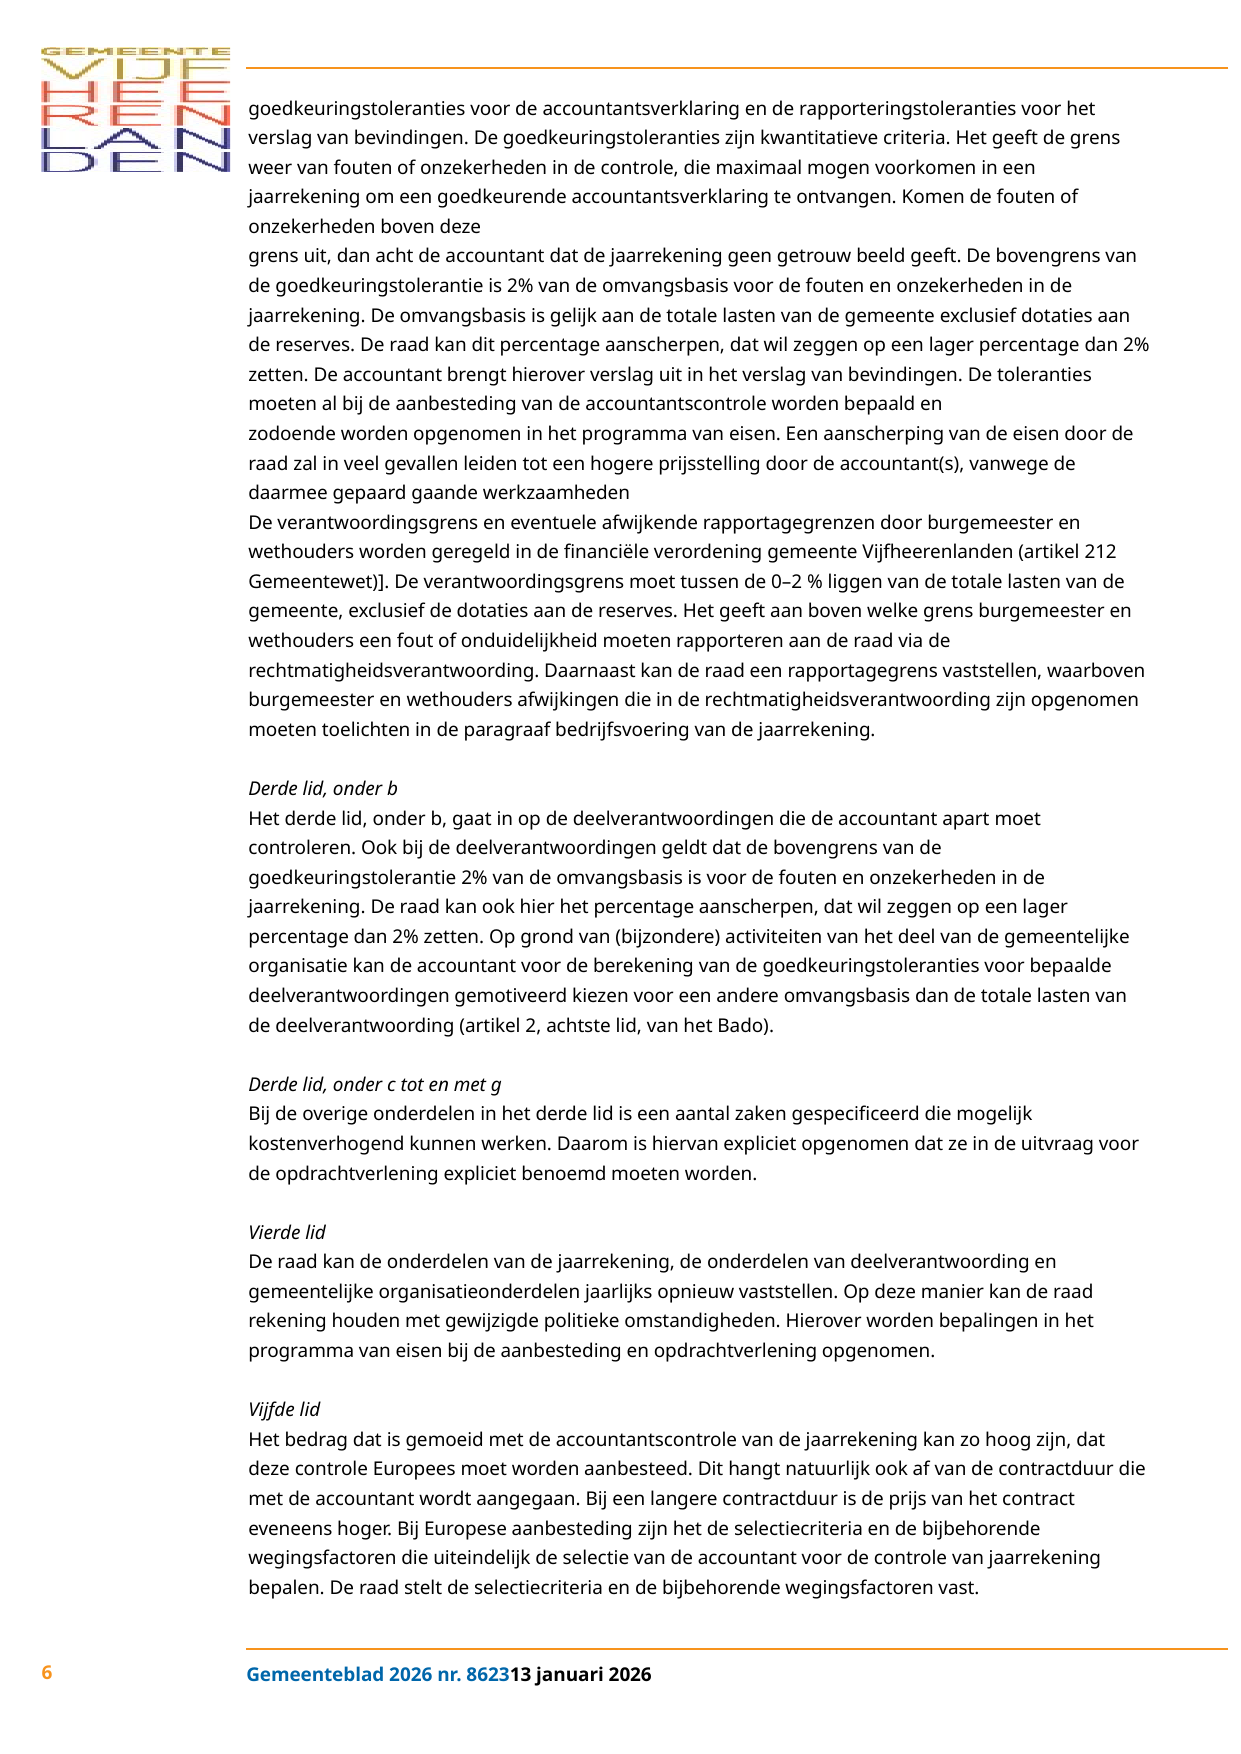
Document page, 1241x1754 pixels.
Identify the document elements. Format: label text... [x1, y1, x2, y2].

text Derde lid, onder c tot en met g [248, 1071, 1152, 1097]
text Vijfde lid [248, 1396, 1152, 1422]
text De raad kan de onderdelen van de jaarrekening, de onderdelen van deelverantwoording en gemeentelijke organisatieonderdelen jaarlijks opnieuw vaststellen. Op deze manier kan de raad rekening houden met gewijzigde politieke omstandigheden. Hierover worden bepalingen in het programma van eisen bij de aanbesteding en opdrachtverlening opgenomen. [248, 1248, 1152, 1363]
text goedkeuringstoleranties voor de accountantsverklaring en de rapporteringstoleranties voor het verslag van bevindingen. De goedkeuringstoleranties zijn kwantitatieve criteria. Het geeft de grens weer van fouten of onzekerheden in de controle, die maximaal mogen voorkomen in een jaarrekening om een goedkeurende accountantsverklaring te ontvangen. Komen de fouten of onzekerheden boven deze [248, 95, 1152, 239]
text Derde lid, onder b [248, 775, 1152, 801]
text Vierde lid [248, 1219, 1152, 1245]
text De verantwoordingsgrens en eventuele afwijkende rapportagegrenzen door burgemeester en wethouders worden geregeld in de financiële verordening gemeente Vijfheerenlanden (artikel 212 Gemeentewet)]. De verantwoordingsgrens moet tussen de 0–2 % liggen van de totale lasten van de gemeente, exclusief de dotaties aan de reserves. Het geeft aan boven welke grens burgemeester en wethouders een fout of onduidelijkheid moeten rapporteren aan de raad via de rechtmatigheidsverantwoording. Daarnaast kan de raad een rapportagegrens vaststellen, waarboven burgemeester en wethouders afwijkingen die in de rechtmatigheidsverantwoording zijn opgenomen moeten toelichten in de paragraaf bedrijfsvoering van de jaarrekening. [248, 509, 1152, 742]
text grens uit, dan acht de accountant dat de jaarrekening geen getrouw beeld geeft. De bovengrens van de goedkeuringstolerantie is 2% van de omvangsbasis voor de fouten en onzekerheden in de jaarrekening. De omvangsbasis is gelijk aan de totale lasten van de gemeente exclusief dotaties aan de reserves. De raad kan dit percentage aanscherpen, dat wil zeggen op een lager percentage dan 2% zetten. De accountant brengt hierover verslag uit in het verslag van bevindingen. De toleranties moeten al bij de aanbesteding van de accountantscontrole worden bepaald en [248, 243, 1152, 416]
text Het bedrag dat is gemoeid met de accountantscontrole van de jaarrekening kan zo hoog zijn, dat deze controle Europees moet worden aanbesteed. Dit hangt natuurlijk ook af van de contractduur die met de accountant wordt aangegaan. Bij een langere contractduur is de prijs van het contract eveneens hoger. Bij Europese aanbesteding zijn het de selectiecriteria en de bijbehorende wegingsfactoren die uiteindelijk de selectie van de accountant voor de controle van jaarrekening bepalen. De raad stelt de selectiecriteria en de bijbehorende wegingsfactoren vast. [248, 1426, 1152, 1600]
text zodoende worden opgenomen in het programma van eisen. Een aanscherping van de eisen door de raad zal in veel gevallen leiden tot een hogere prijsstelling door de accountant(s), vanwege de daarmee gepaard gaande werkzaamheden [248, 420, 1152, 505]
text Bij de overige onderdelen in het derde lid is een aantal zaken gespecificeerd die mogelijk kostenverhogend kunnen werken. Daarom is hiervan expliciet opgenomen dat ze in de uitvraag voor de opdrachtverlening expliciet benoemd moeten worden. [248, 1101, 1152, 1186]
picture [41, 47, 231, 172]
text Het derde lid, onder b, gaat in op de deelverantwoordingen die de accountant apart moet controleren. Ook bij de deelverantwoordingen geldt dat de bovengrens van de goedkeuringstolerantie 2% van de omvangsbasis is voor de fouten en onzekerheden in de jaarrekening. De raad kan ook hier het percentage aanscherpen, dat wil zeggen op een lager percentage dan 2% zetten. Op grond van (bijzondere) activiteiten van het deel van de gemeentelijke organisatie kan de accountant voor de berekening van de goedkeuringstoleranties voor bepaalde deelverantwoordingen gemotiveerd kiezen voor een andere omvangsbasis dan de totale lasten van de deelverantwoording (artikel 2, achtste lid, van het Bado). [248, 805, 1152, 1038]
